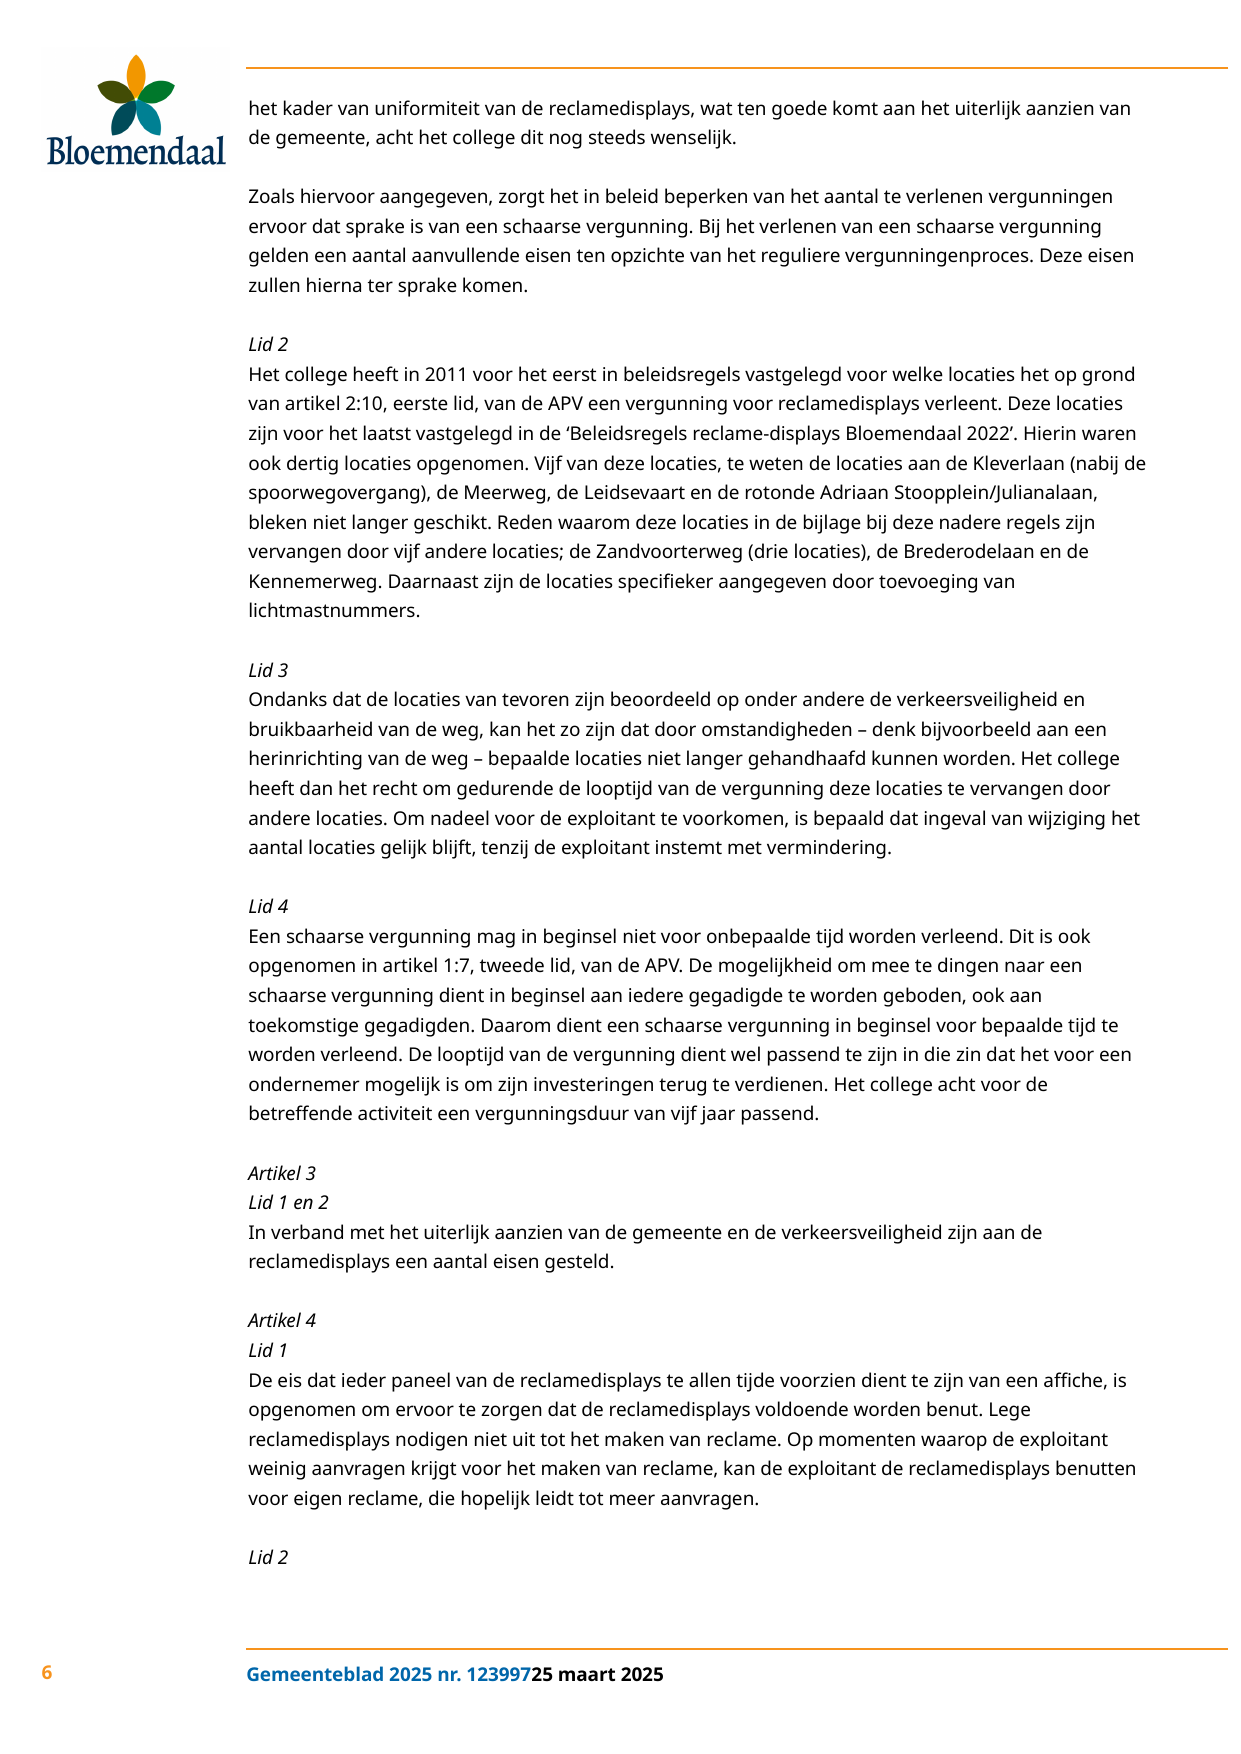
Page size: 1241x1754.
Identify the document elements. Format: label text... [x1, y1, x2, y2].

picture [41, 47, 231, 172]
text Het college heeft in 2011 voor het eerst in beleidsregels vastgelegd voor welke locaties het op grond van artikel 2:10, eerste lid, van de APV een vergunning voor reclamedisplays verleent. Deze locaties zijn voor het laatst vastgelegd in de ‘Beleidsregels reclame-displays Bloemendaal 2022’. Hierin waren ook dertig locaties opgenomen. Vijf van deze locaties, te weten de locaties aan de Kleverlaan (nabij de spoorwegovergang), de Meerweg, de Leidsevaart en de rotonde Adriaan Stoopplein/Julianalaan, bleken niet langer geschikt. Reden waarom deze locaties in de bijlage bij deze nadere regels zijn vervangen door vijf andere locaties; de Zandvoorterweg (drie locaties), de Brederodelaan en de Kennemerweg. Daarnaast zijn de locaties specifieker aangegeven door toevoeging van lichtmastnummers. [248, 361, 1152, 623]
text het kader van uniformiteit van de reclamedisplays, wat ten goede komt aan het uiterlijk aanzien van de gemeente, acht het college dit nog steeds wenselijk. [248, 95, 1152, 150]
text Artikel 3 [248, 1160, 1152, 1186]
text Zoals hiervoor aangegeven, zorgt het in beleid beperken van het aantal te verlenen vergunningen ervoor dat sprake is van een schaarse vergunning. Bij het verlenen van een schaarse vergunning gelden een aantal aanvullende eisen ten opzichte van het reguliere vergunningenproces. Deze eisen zullen hierna ter sprake komen. [248, 183, 1152, 298]
text In verband met het uiterlijk aanzien van de gemeente en de verkeersveiligheid zijn aan de reclamedisplays een aantal eisen gesteld. [248, 1219, 1152, 1274]
text Lid 2 [248, 1544, 1152, 1570]
text Lid 1 en 2 [248, 1189, 1152, 1215]
text Lid 1 [248, 1337, 1152, 1363]
text Een schaarse vergunning mag in beginsel niet voor onbepaalde tijd worden verleend. Dit is ook opgenomen in artikel 1:7, tweede lid, van de APV. De mogelijkheid om mee te dingen naar een schaarse vergunning dient in beginsel aan iedere gegadigde te worden geboden, ook aan toekomstige gegadigden. Daarom dient een schaarse vergunning in beginsel voor bepaalde tijd te worden verleend. De looptijd van de vergunning dient wel passend te zijn in die zin dat het voor een ondernemer mogelijk is om zijn investeringen terug te verdienen. Het college acht voor de betreffende activiteit een vergunningsduur van vijf jaar passend. [248, 923, 1152, 1126]
text Artikel 4 [248, 1308, 1152, 1333]
text Ondanks dat de locaties van tevoren zijn beoordeeld op onder andere de verkeersveiligheid en bruikbaarheid van de weg, kan het zo zijn dat door omstandigheden – denk bijvoorbeeld aan een herinrichting van de weg – bepaalde locaties niet langer gehandhaafd kunnen worden. Het college heeft dan het recht om gedurende de looptijd van de vergunning deze locaties te vervangen door andere locaties. Om nadeel voor de exploitant te voorkomen, is bepaald dat ingeval van wijziging het aantal locaties gelijk blijft, tenzij de exploitant instemt met vermindering. [248, 686, 1152, 860]
text De eis dat ieder paneel van de reclamedisplays te allen tijde voorzien dient te zijn van een affiche, is opgenomen om ervoor te zorgen dat de reclamedisplays voldoende worden benut. Lege reclamedisplays nodigen niet uit tot het maken van reclame. Op momenten waarop de exploitant weinig aanvragen krijgt voor het maken van reclame, kan de exploitant de reclamedisplays benutten voor eigen reclame, die hopelijk leidt tot meer aanvragen. [248, 1367, 1152, 1511]
text Lid 4 [248, 893, 1152, 919]
text Lid 3 [248, 657, 1152, 683]
text Lid 2 [248, 331, 1152, 357]
